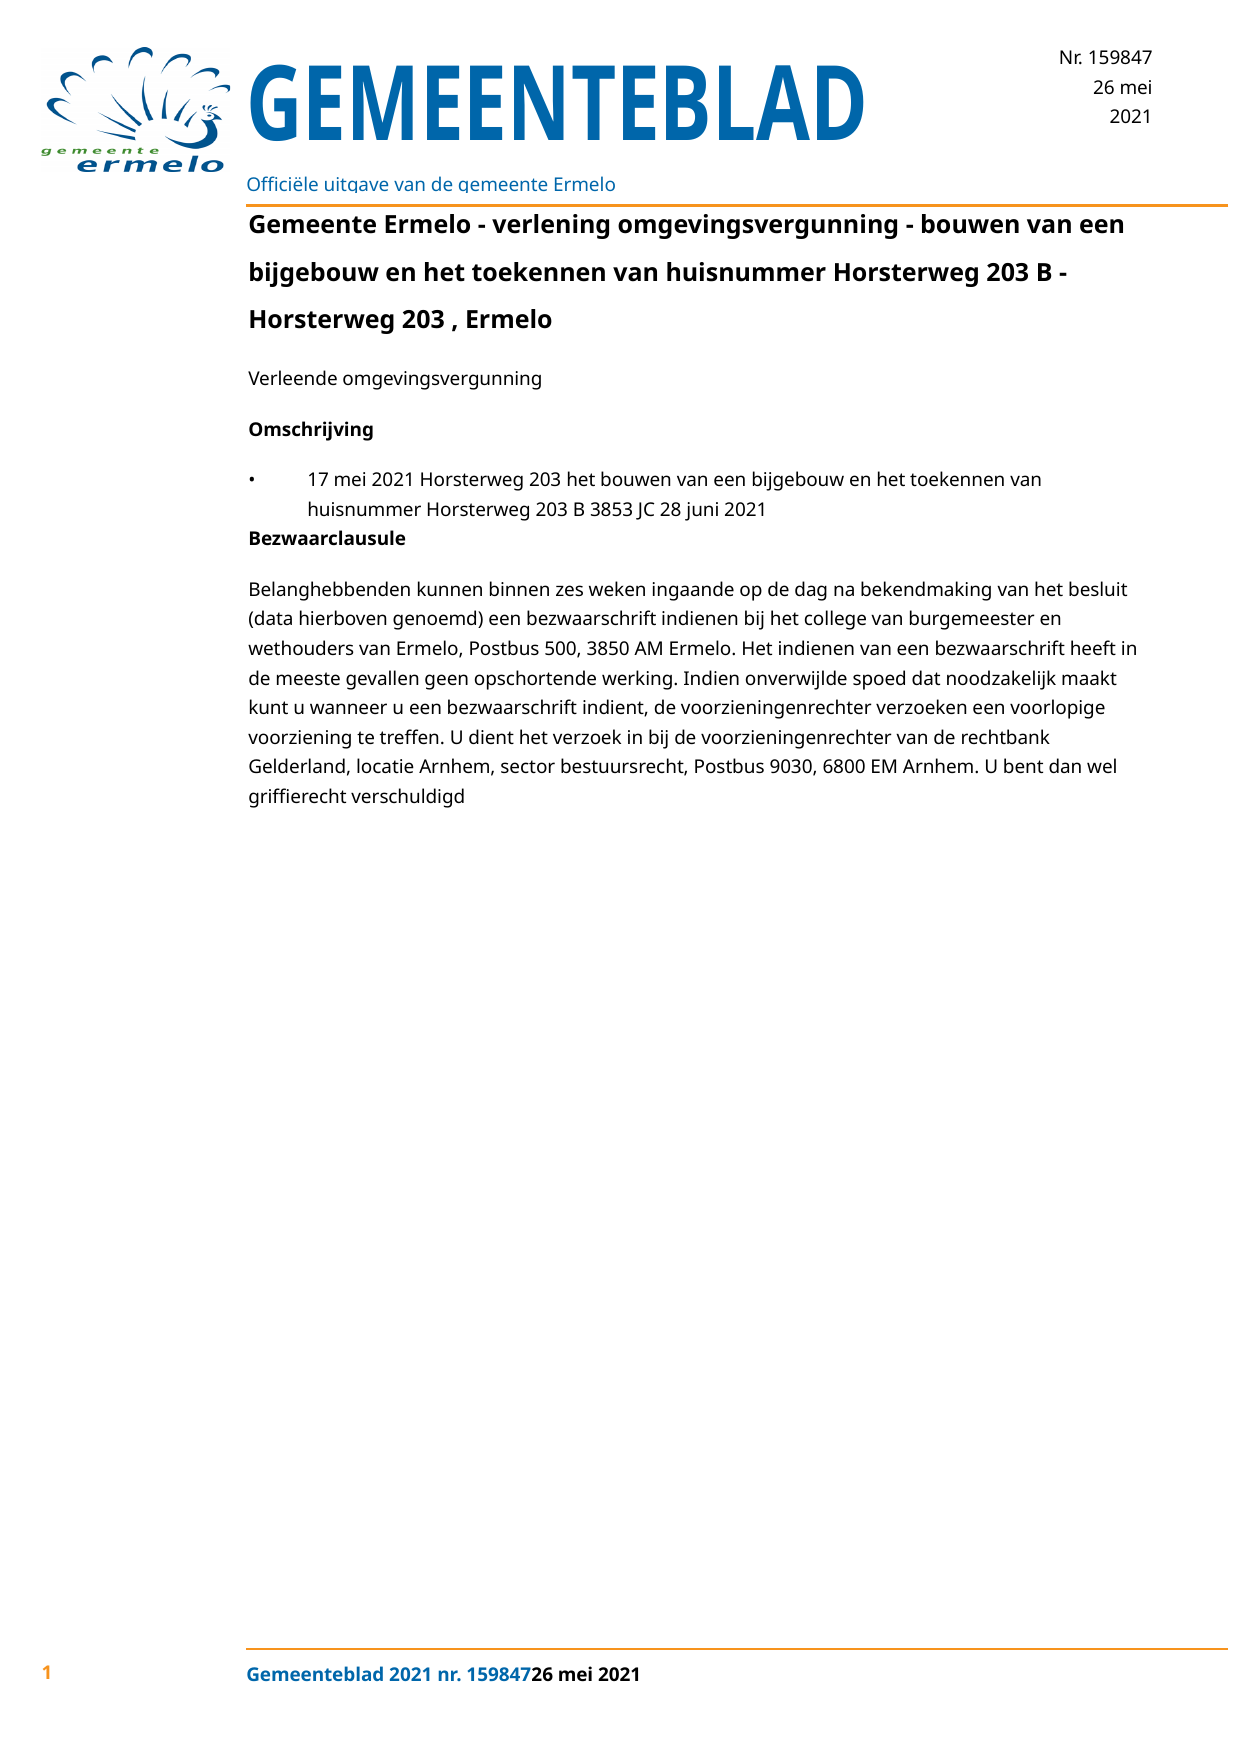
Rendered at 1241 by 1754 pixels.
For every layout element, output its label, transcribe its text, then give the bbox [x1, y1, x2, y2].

picture [41, 47, 231, 172]
text Belanghebbenden kunnen binnen zes weken ingaande op de dag na bekendmaking van het besluit (data hierboven genoemd) een bezwaarschrift indienen bij het college van burgemeester en wethouders van Ermelo, Postbus 500, 3850 AM Ermelo. Het indienen van een bezwaarschrift heeft in de meeste gevallen geen opschortende werking. Indien onverwijlde spoed dat noodzakelijk maakt kunt u wanneer u een bezwaarschrift indient, de voorzieningenrechter verzoeken een voorlopige voorziening te treffen. U dient het verzoek in bij de voorzieningenrechter van de rechtbank Gelderland, locatie Arnhem, sector bestuursrecht, Postbus 9030, 6800 EM Arnhem. U bent dan wel griffierecht verschuldigd [248, 576, 1152, 809]
text Verleende omgevingsvergunning [248, 366, 1152, 391]
text Omschrijving [248, 416, 1152, 442]
list 17 mei 2021 Horsterweg 203 het bouwen van een bijgebouw en het toekennen van huisnummer Horsterweg 203 B 3853 JC 28 juni 2021 [248, 466, 1152, 522]
text Bezwaarclausule [248, 526, 1152, 551]
text Gemeente Ermelo - verlening omgevingsvergunning - bouwen van een bijgebouw en het toekennen van huisnummer Horsterweg 203 B - Horsterweg 203 , Ermelo [248, 207, 1152, 336]
